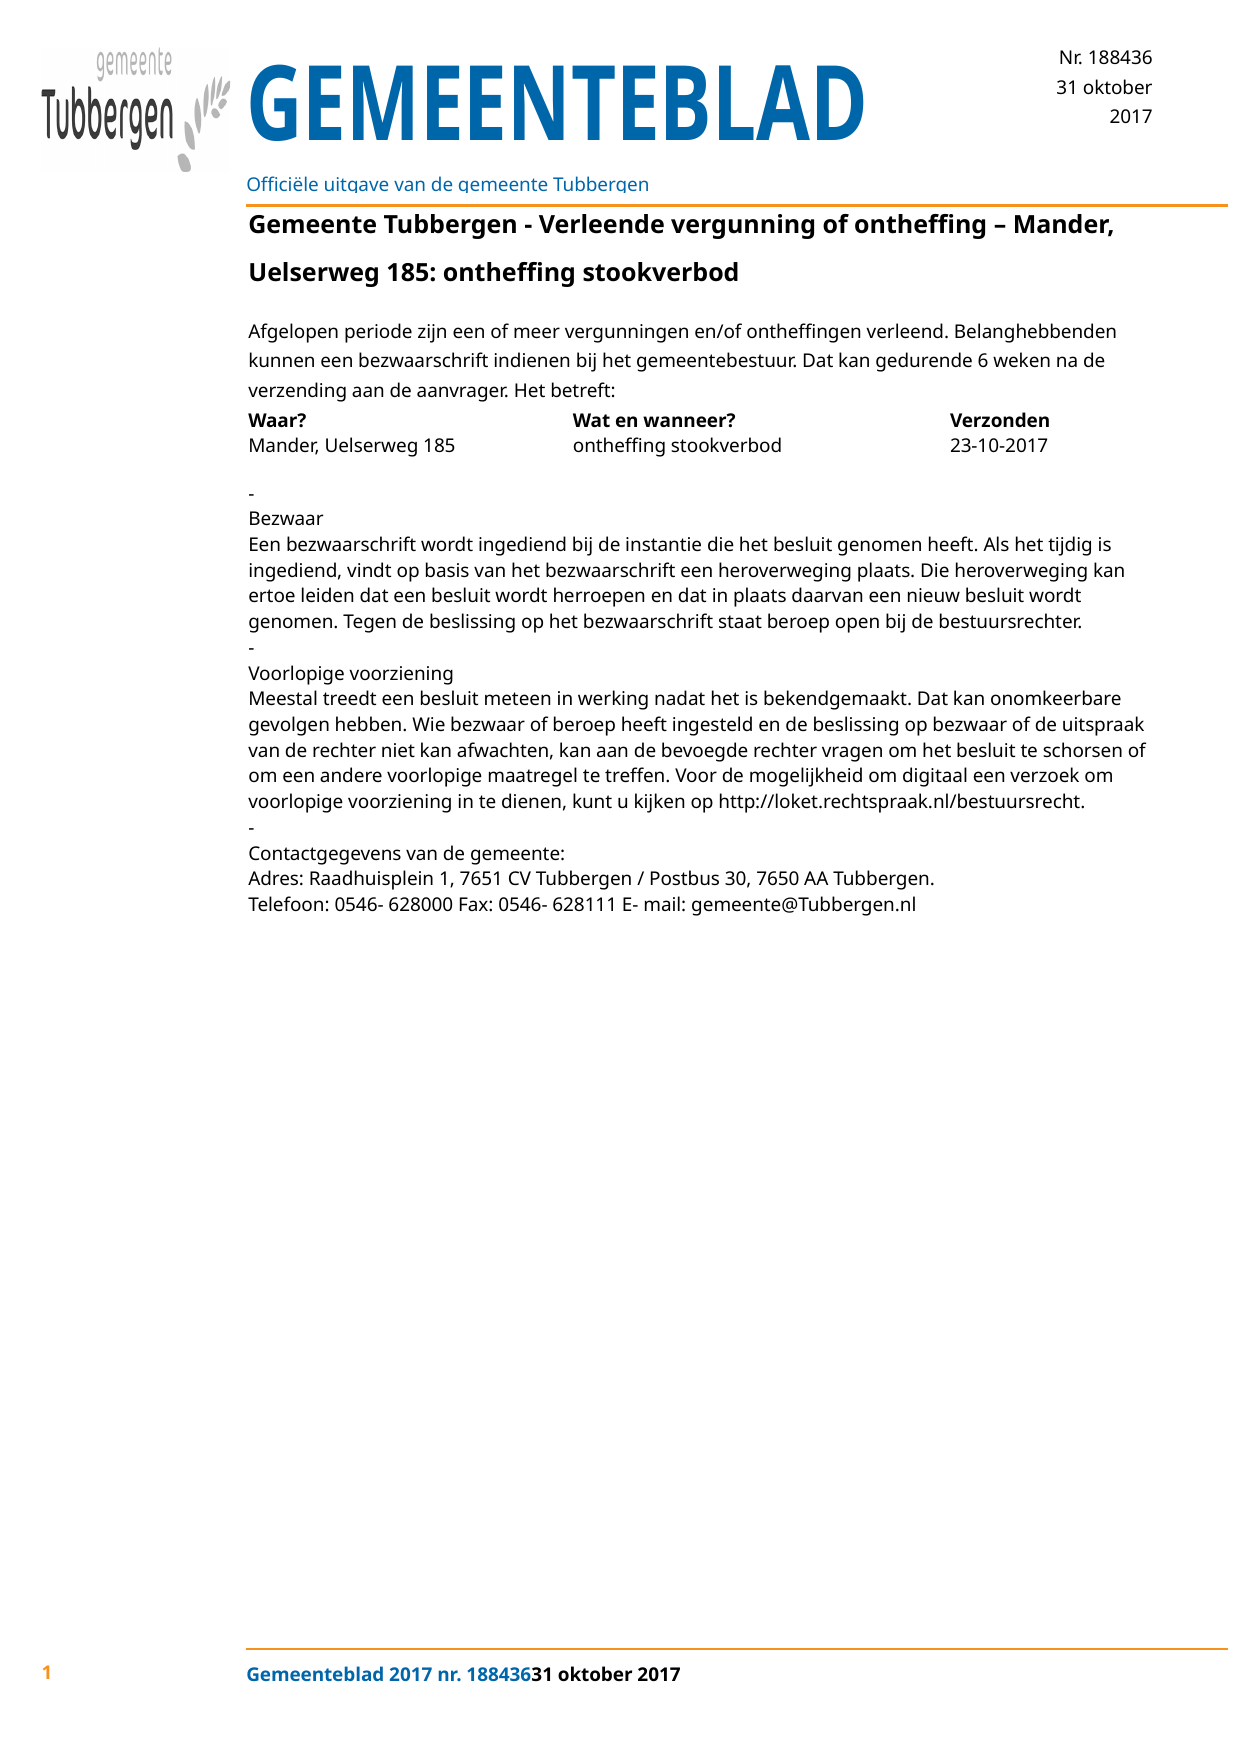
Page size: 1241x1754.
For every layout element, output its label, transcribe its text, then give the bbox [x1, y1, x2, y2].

table_cell Mander, Uelserweg 185 [248, 433, 573, 458]
table_cell 23-10-2017 [950, 433, 1152, 458]
table_header Waar? [248, 407, 573, 432]
text Een bezwaarschrift wordt ingediend bij de instantie die het besluit genomen heeft. Als het tijdig is ingediend, vindt op basis van het bezwaarschrift een heroverweging plaats. Die heroverweging kan ertoe leiden dat een besluit wordt herroepen en dat in plaats daarvan een nieuw besluit wordt genomen. Tegen de beslissing op het bezwaarschrift staat beroep open bij de bestuursrechter. [248, 531, 1152, 634]
text Meestal treedt een besluit meteen in werking nadat het is bekendgemaakt. Dat kan onomkeerbare gevolgen hebben. Wie bezwaar of beroep heeft ingesteld en de beslissing op bezwaar of de uitspraak van de rechter niet kan afwachten, kan aan de bevoegde rechter vragen om het besluit te schorsen of om een andere voorlopige maatregel te treffen. Voor de mogelijkheid om digitaal een verzoek om voorlopige voorziening in te dienen, kunt u kijken op http://loket.rechtspraak.nl/bestuursrecht. [248, 686, 1152, 814]
text - [248, 814, 1152, 840]
text Contactgegevens van de gemeente: [248, 840, 1152, 866]
table_header Wat en wanneer? [573, 407, 950, 432]
table_header Verzonden [950, 407, 1152, 432]
text Adres: Raadhuisplein 1, 7651 CV Tubbergen / Postbus 30, 7650 AA Tubbergen. [248, 866, 1152, 891]
text Voorlopige voorziening [248, 660, 1152, 686]
text Bezwaar [248, 505, 1152, 531]
text Afgelopen periode zijn een of meer vergunningen en/of ontheffingen verleend. Belanghebbenden kunnen een bezwaarschrift indienen bij het gemeentebestuur. Dat kan gedurende 6 weken na de verzending aan de aanvrager. Het betreft: [248, 318, 1152, 403]
text - [248, 634, 1152, 660]
text Gemeente Tubbergen - Verleende vergunning of ontheffing – Mander, Uelserweg 185: ontheffing stookverbod [248, 207, 1152, 288]
table_cell ontheffing stookverbod [573, 433, 950, 458]
text Telefoon: 0546- 628000 Fax: 0546- 628111 E- mail: gemeente@Tubbergen.nl [248, 891, 1152, 917]
text - [248, 480, 1152, 505]
picture [41, 47, 231, 172]
